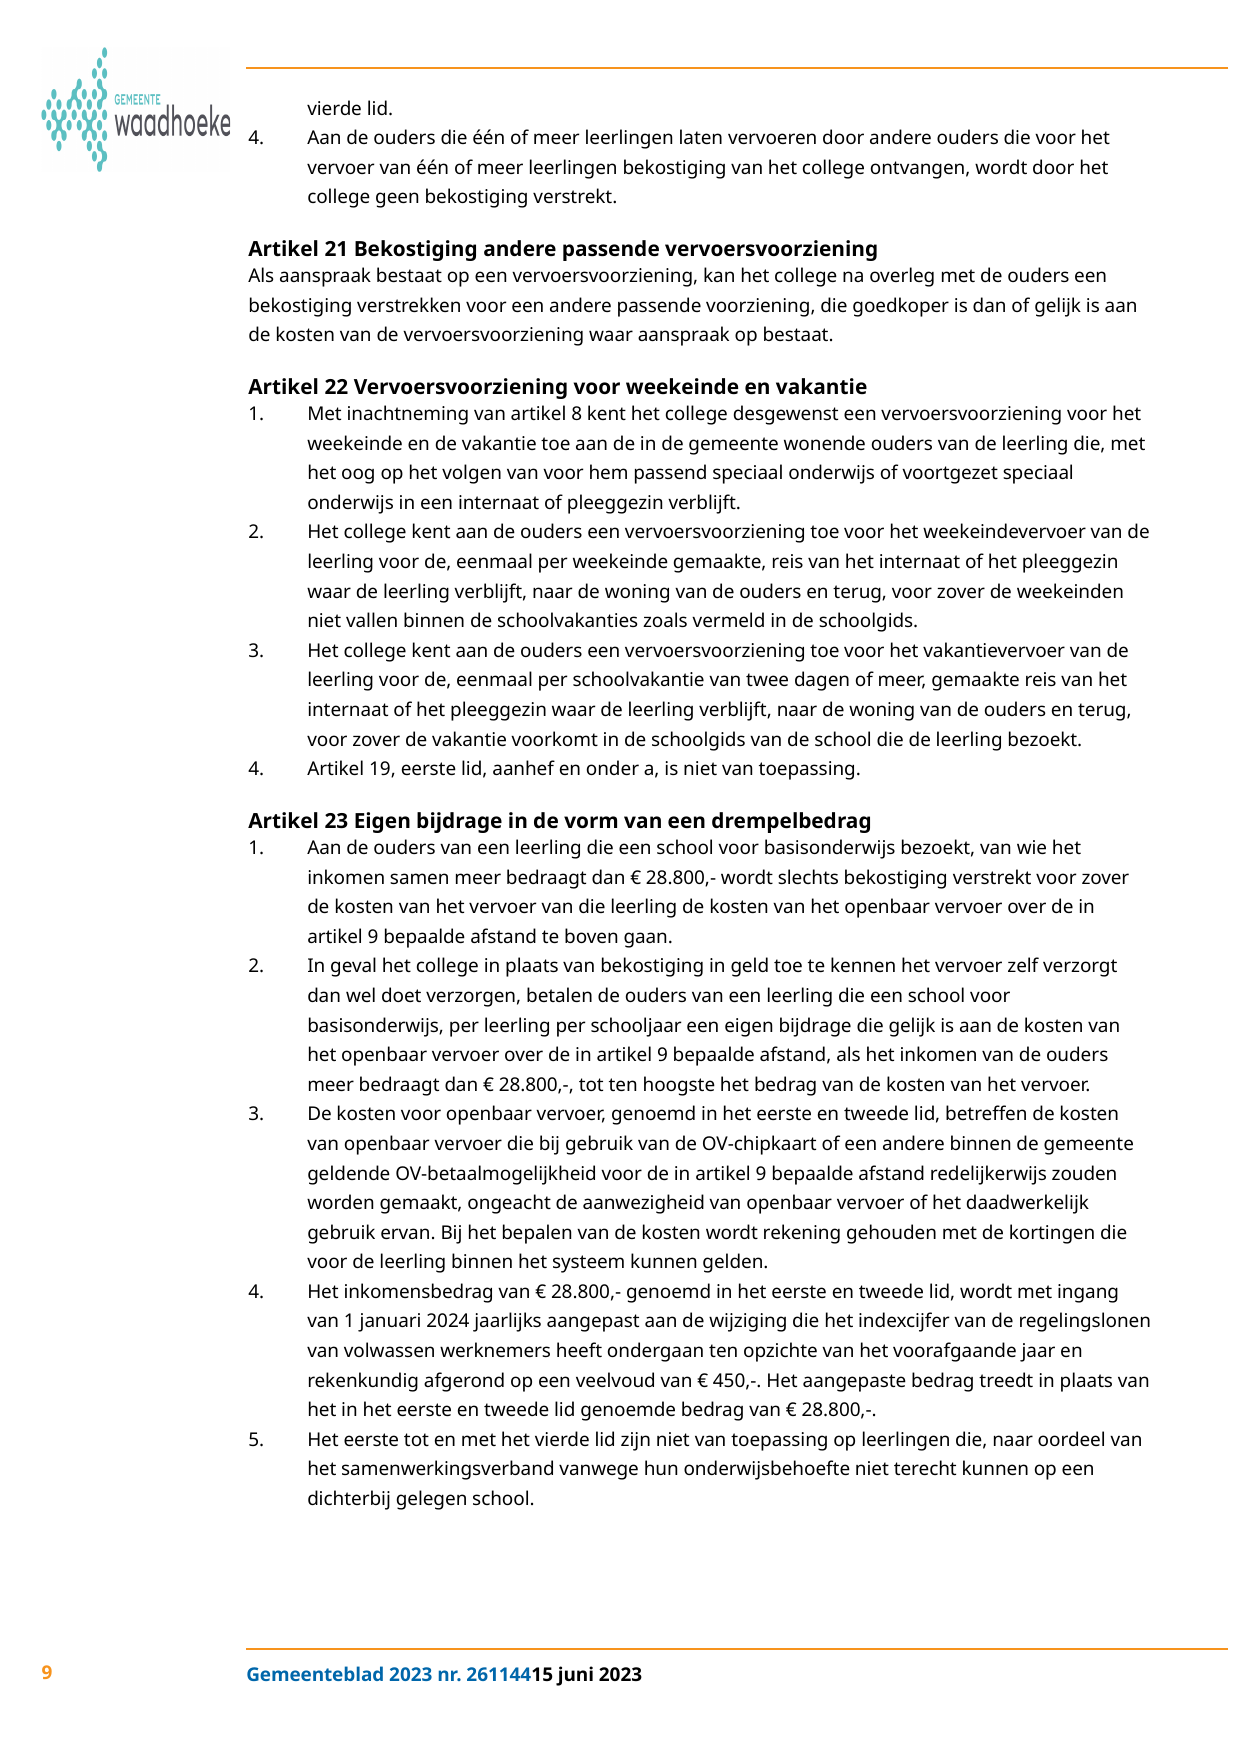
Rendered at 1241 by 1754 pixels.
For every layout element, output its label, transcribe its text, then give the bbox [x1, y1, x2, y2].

list De kosten voor openbaar vervoer, genoemd in het eerste en tweede lid, betreffen de kosten van openbaar vervoer die bij gebruik van de OV-chipkaart of een andere binnen de gemeente geldende OV-betaalmogelijkheid voor de in artikel 9 bepaalde afstand redelijkerwijs zouden worden gemaakt, ongeacht de aanwezigheid van openbaar vervoer of het daadwerkelijk gebruik ervan. Bij het bepalen van de kosten wordt rekening gehouden met de kortingen die voor de leerling binnen het systeem kunnen gelden. [248, 1101, 1152, 1274]
list vierde lid. [248, 95, 1152, 121]
text Artikel 22 Vervoersvoorziening voor weekeinde en vakantie [248, 372, 1152, 400]
list Het eerste tot en met het vierde lid zijn niet van toepassing op leerlingen die, naar oordeel van het samenwerkingsverband vanwege hun onderwijsbehoefte niet terecht kunnen op een dichterbij gelegen school. [248, 1426, 1152, 1511]
list Aan de ouders die één of meer leerlingen laten vervoeren door andere ouders die voor het vervoer van één of meer leerlingen bekostiging van het college ontvangen, wordt door het college geen bekostiging verstrekt. [248, 124, 1152, 209]
list Met inachtneming van artikel 8 kent het college desgewenst een vervoersvoorziening voor het weekeinde en de vakantie toe aan de in de gemeente wonende ouders van de leerling die, met het oog op het volgen van voor hem passend speciaal onderwijs of voortgezet speciaal onderwijs in een internaat of pleeggezin verblijft. [248, 400, 1152, 515]
list Het college kent aan de ouders een vervoersvoorziening toe voor het weekeindevervoer van de leerling voor de, eenmaal per weekeinde gemaakte, reis van het internaat of het pleeggezin waar de leerling verblijft, naar de woning van de ouders en terug, voor zover de weekeinden niet vallen binnen de schoolvakanties zoals vermeld in de schoolgids. [248, 519, 1152, 633]
text Artikel 23 Eigen bijdrage in de vorm van een drempelbedrag [248, 806, 1152, 834]
list In geval het college in plaats van bekostiging in geld toe te kennen het vervoer zelf verzorgt dan wel doet verzorgen, betalen de ouders van een leerling die een school voor basisonderwijs, per leerling per schooljaar een eigen bijdrage die gelijk is aan de kosten van het openbaar vervoer over de in artikel 9 bepaalde afstand, als het inkomen van de ouders meer bedraagt dan € 28.800,-, tot ten hoogste het bedrag van de kosten van het vervoer. [248, 953, 1152, 1097]
picture [41, 47, 231, 172]
list Het college kent aan de ouders een vervoersvoorziening toe voor het vakantievervoer van de leerling voor de, eenmaal per schoolvakantie van twee dagen of meer, gemaakte reis van het internaat of het pleeggezin waar de leerling verblijft, naar de woning van de ouders en terug, voor zover de vakantie voorkomt in de schoolgids van de school die de leerling bezoekt. [248, 637, 1152, 752]
text Artikel 21 Bekostiging andere passende vervoersvoorziening [248, 234, 1152, 262]
list Het inkomensbedrag van € 28.800,- genoemd in het eerste en tweede lid, wordt met ingang van 1 januari 2024 jaarlijks aangepast aan de wijziging die het indexcijfer van de regelingslonen van volwassen werknemers heeft ondergaan ten opzichte van het voorafgaande jaar en rekenkundig afgerond op een veelvoud van € 450,-. Het aangepaste bedrag treedt in plaats van het in het eerste en tweede lid genoemde bedrag van € 28.800,-. [248, 1278, 1152, 1422]
list Artikel 19, eerste lid, aanhef en onder a, is niet van toepassing. [248, 755, 1152, 781]
text Als aanspraak bestaat op een vervoersvoorziening, kan het college na overleg met de ouders een bekostiging verstrekken voor een andere passende voorziening, die goedkoper is dan of gelijk is aan de kosten van de vervoersvoorziening waar aanspraak op bestaat. [248, 262, 1152, 347]
list Aan de ouders van een leerling die een school voor basisonderwijs bezoekt, van wie het inkomen samen meer bedraagt dan € 28.800,- wordt slechts bekostiging verstrekt voor zover de kosten van het vervoer van die leerling de kosten van het openbaar vervoer over de in artikel 9 bepaalde afstand te boven gaan. [248, 834, 1152, 949]
